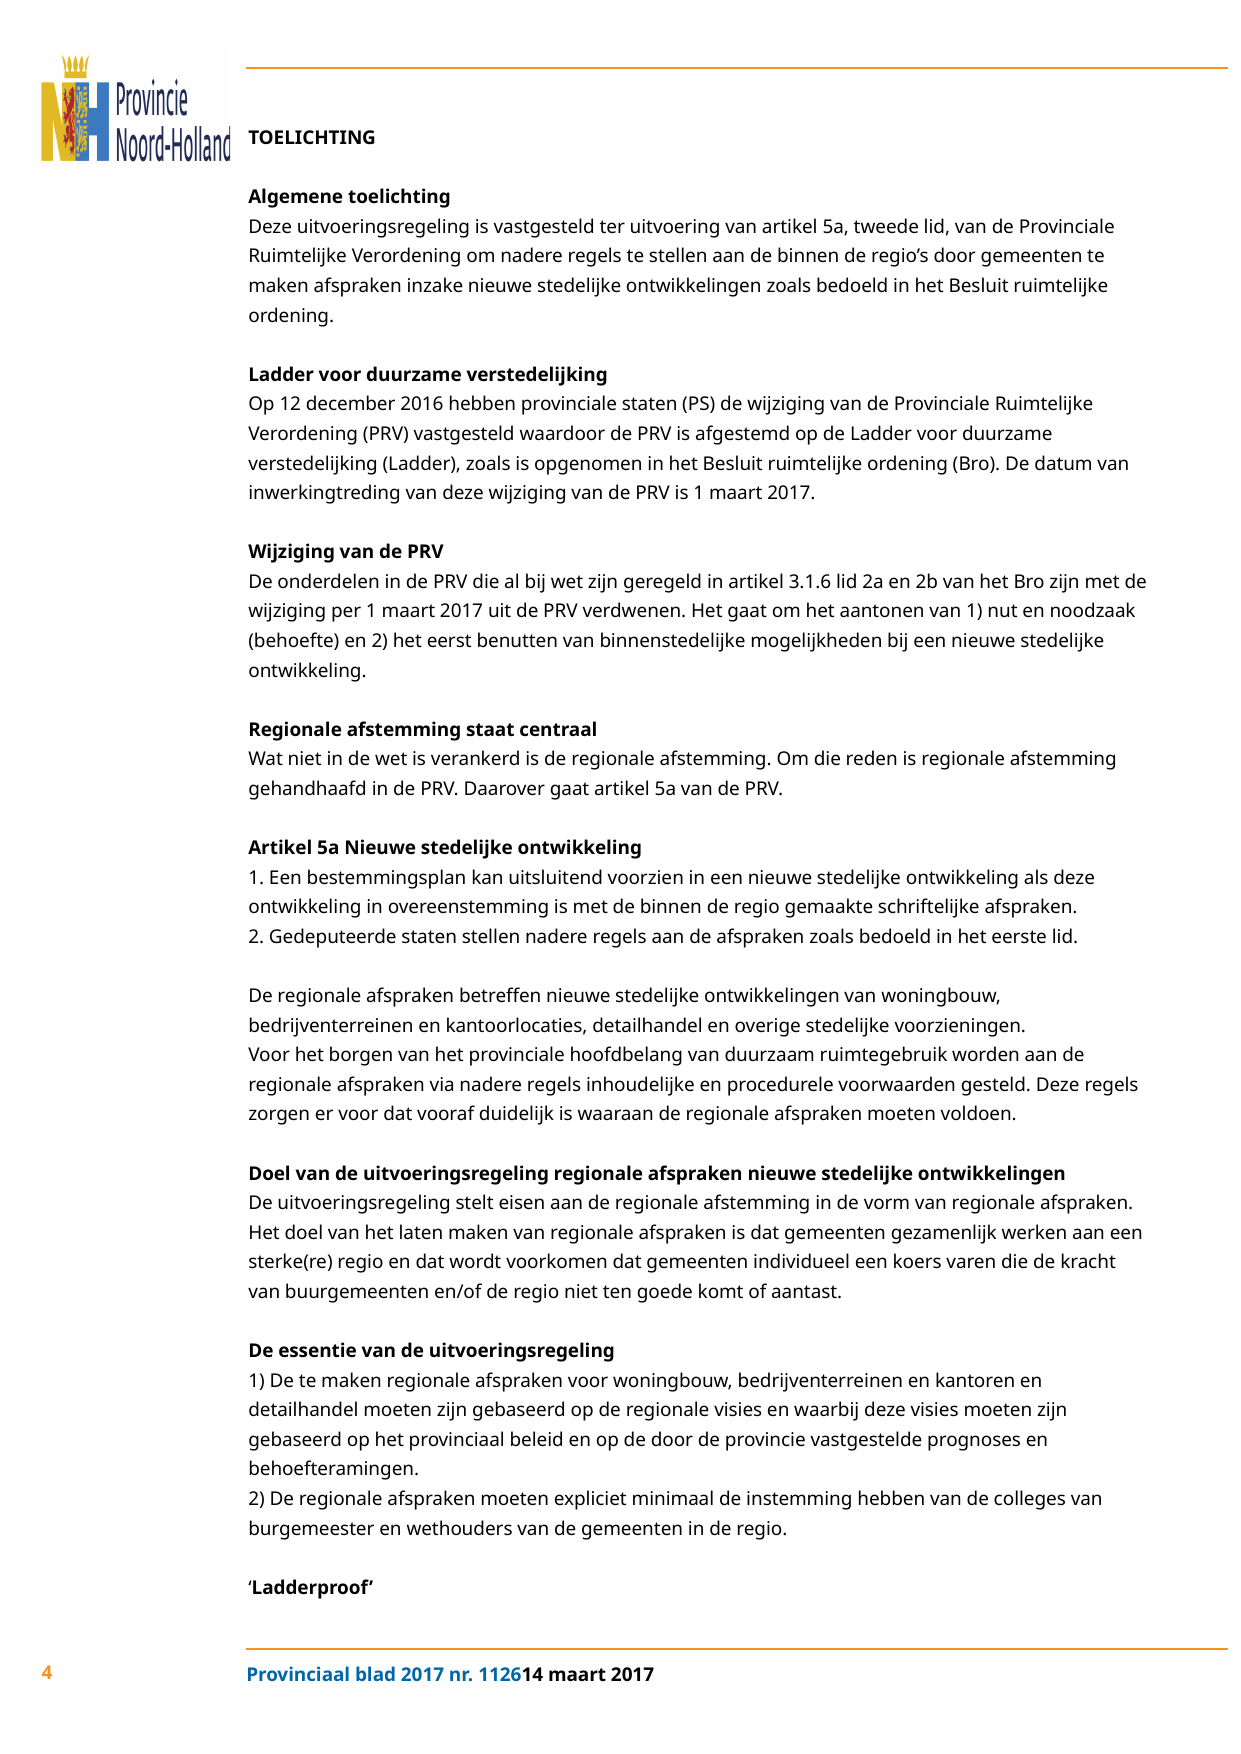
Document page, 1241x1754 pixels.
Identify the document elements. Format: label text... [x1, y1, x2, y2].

text Ladder voor duurzame verstedelijking [248, 361, 1152, 387]
text TOELICHTING [248, 124, 1152, 150]
text Op 12 december 2016 hebben provinciale staten (PS) de wijziging van de Provinciale Ruimtelijke Verordening (PRV) vastgesteld waardoor de PRV is afgestemd op de Ladder voor duurzame verstedelijking (Ladder), zoals is opgenomen in het Besluit ruimtelijke ordening (Bro). De datum van inwerkingtreding van deze wijziging van de PRV is 1 maart 2017. [248, 391, 1152, 505]
text bedrijventerreinen en kantoorlocaties, detailhandel en overige stedelijke voorzieningen. [248, 1012, 1152, 1038]
text De essentie van de uitvoeringsregeling [248, 1337, 1152, 1363]
text De regionale afspraken betreffen nieuwe stedelijke ontwikkelingen van woningbouw, [248, 982, 1152, 1008]
text Wat niet in de wet is verankerd is de regionale afstemming. Om die reden is regionale afstemming gehandhaafd in de PRV. Daarover gaat artikel 5a van de PRV. [248, 746, 1152, 801]
text 1) De te maken regionale afspraken voor woningbouw, bedrijventerreinen en kantoren en detailhandel moeten zijn gebaseerd op de regionale visies en waarbij deze visies moeten zijn gebaseerd op het provinciaal beleid en op de door de provincie vastgestelde prognoses en behoefteramingen. [248, 1367, 1152, 1481]
text 1. Een bestemmingsplan kan uitsluitend voorzien in een nieuwe stedelijke ontwikkeling als deze ontwikkeling in overeenstemming is met de binnen de regio gemaakte schriftelijke afspraken. [248, 864, 1152, 919]
text ‘Ladderproof’ [248, 1574, 1152, 1600]
text 2. Gedeputeerde staten stellen nadere regels aan de afspraken zoals bedoeld in het eerste lid. [248, 923, 1152, 949]
text Wijziging van de PRV [248, 538, 1152, 564]
text Deze uitvoeringsregeling is vastgesteld ter uitvoering van artikel 5a, tweede lid, van de Provinciale Ruimtelijke Verordening om nadere regels te stellen aan de binnen de regio’s door gemeenten te maken afspraken inzake nieuwe stedelijke ontwikkelingen zoals bedoeld in het Besluit ruimtelijke ordening. [248, 213, 1152, 328]
text De uitvoeringsregeling stelt eisen aan de regionale afstemming in de vorm van regionale afspraken. Het doel van het laten maken van regionale afspraken is dat gemeenten gezamenlijk werken aan een sterke(re) regio en dat wordt voorkomen dat gemeenten individueel een koers varen die de kracht van buurgemeenten en/of de regio niet ten goede komt of aantast. [248, 1189, 1152, 1304]
text De onderdelen in de PRV die al bij wet zijn geregeld in artikel 3.1.6 lid 2a en 2b van het Bro zijn met de wijziging per 1 maart 2017 uit de PRV verdwenen. Het gaat om het aantonen van 1) nut en noodzaak (behoefte) en 2) het eerst benutten van binnenstedelijke mogelijkheden bij een nieuwe stedelijke ontwikkeling. [248, 568, 1152, 683]
text Algemene toelichting [248, 183, 1152, 209]
picture [41, 47, 231, 172]
text Voor het borgen van het provinciale hoofdbelang van duurzaam ruimtegebruik worden aan de regionale afspraken via nadere regels inhoudelijke en procedurele voorwaarden gesteld. Deze regels zorgen er voor dat vooraf duidelijk is waaraan de regionale afspraken moeten voldoen. [248, 1041, 1152, 1126]
text Doel van de uitvoeringsregeling regionale afspraken nieuwe stedelijke ontwikkelingen [248, 1160, 1152, 1186]
text Artikel 5a Nieuwe stedelijke ontwikkeling [248, 834, 1152, 860]
text 2) De regionale afspraken moeten expliciet minimaal de instemming hebben van de colleges van burgemeester en wethouders van de gemeenten in de regio. [248, 1485, 1152, 1541]
text Regionale afstemming staat centraal [248, 716, 1152, 742]
